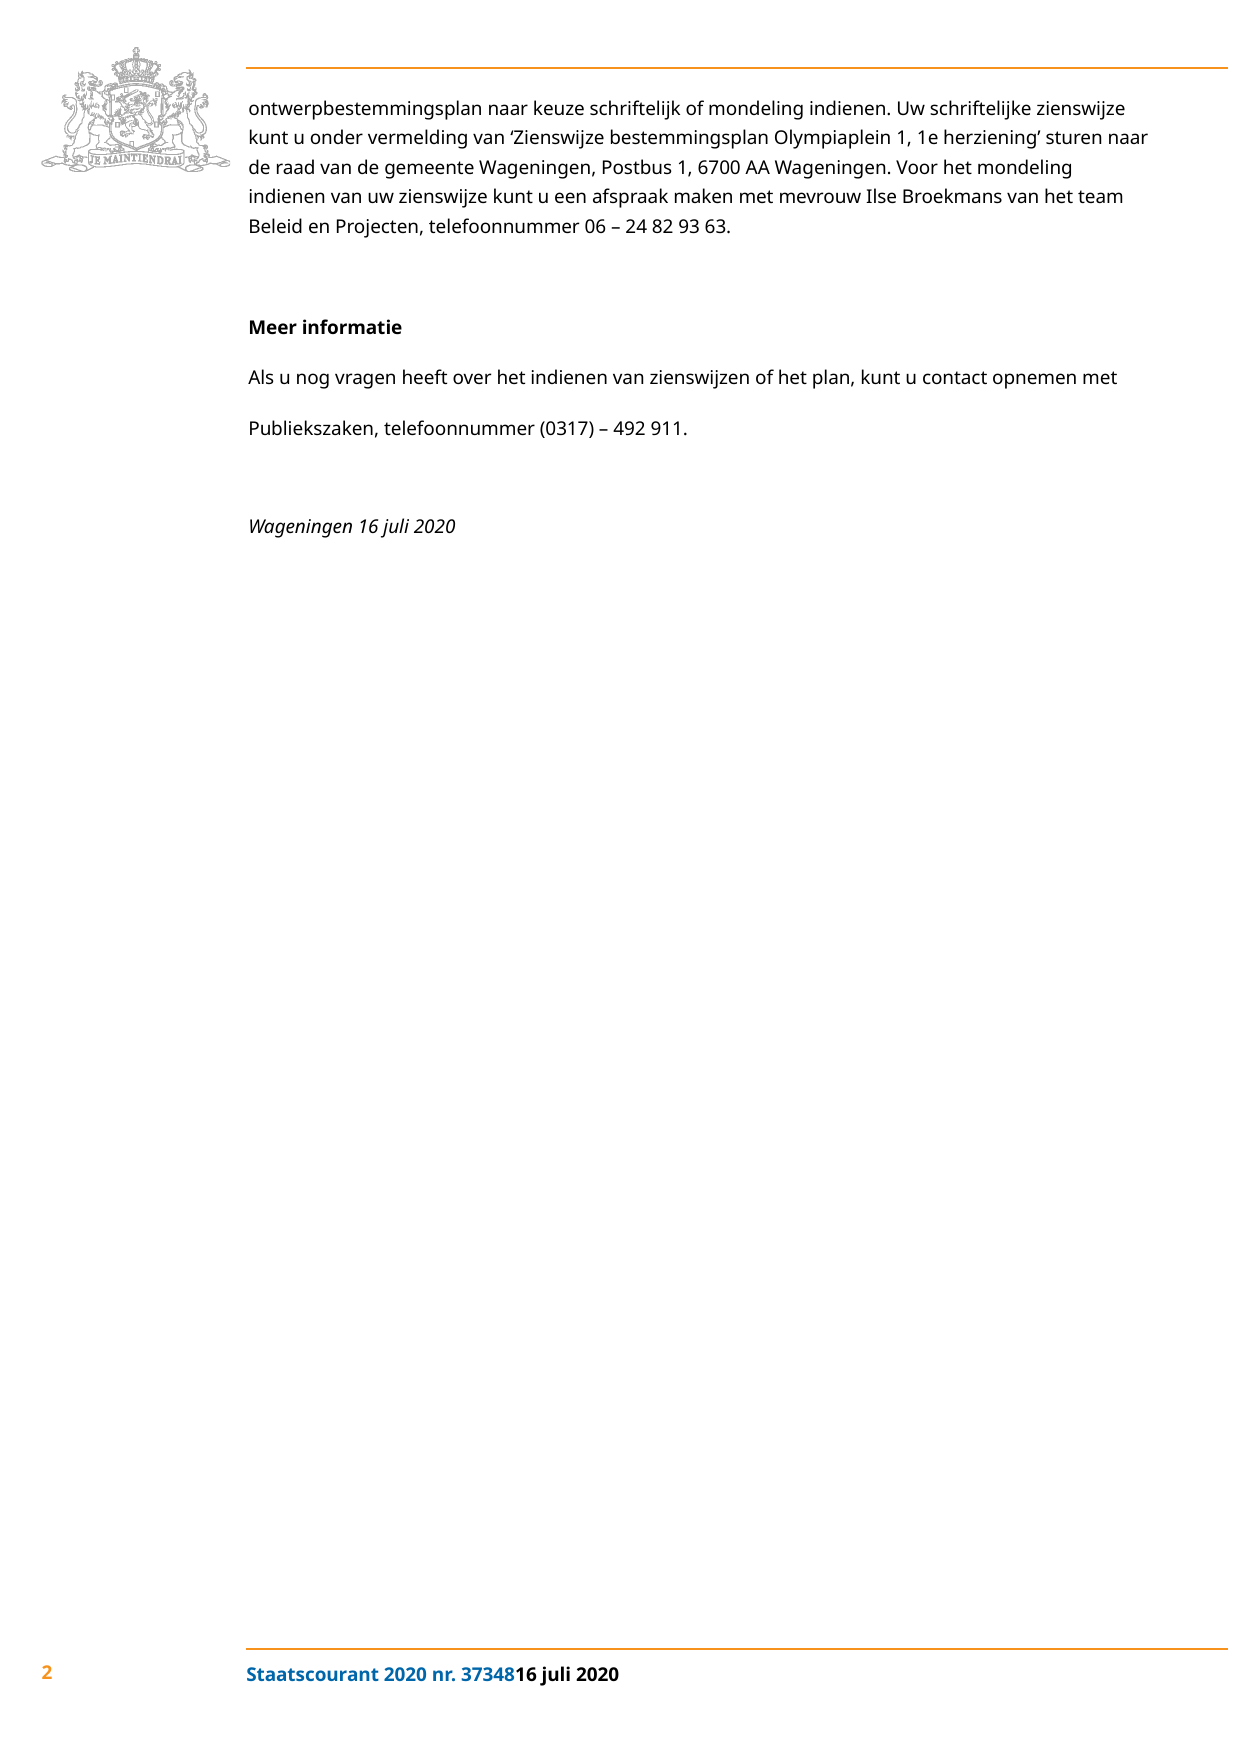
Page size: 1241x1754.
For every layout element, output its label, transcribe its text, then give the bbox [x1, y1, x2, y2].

text Publiekszaken, telefoonnummer (0317) – 492 911. [248, 415, 1152, 441]
picture [41, 47, 231, 172]
text Als u nog vragen heeft over het indienen van zienswijzen of het plan, kunt u contact opnemen met [248, 364, 1152, 390]
text ontwerpbestemmingsplan naar keuze schriftelijk of mondeling indienen. Uw schriftelijke zienswijze kunt u onder vermelding van ‘Zienswijze bestemmingsplan Olympiaplein 1, 1e herziening’ sturen naar de raad van de gemeente Wageningen, Postbus 1, 6700 AA Wageningen. Voor het mondeling indienen van uw zienswijze kunt u een afspraak maken met mevrouw Ilse Broekmans van het team Beleid en Projecten, telefoonnummer 06 – 24 82 93 63. [248, 95, 1152, 239]
text Meer informatie [248, 314, 1152, 340]
text Wageningen 16 juli 2020 [248, 513, 1152, 539]
